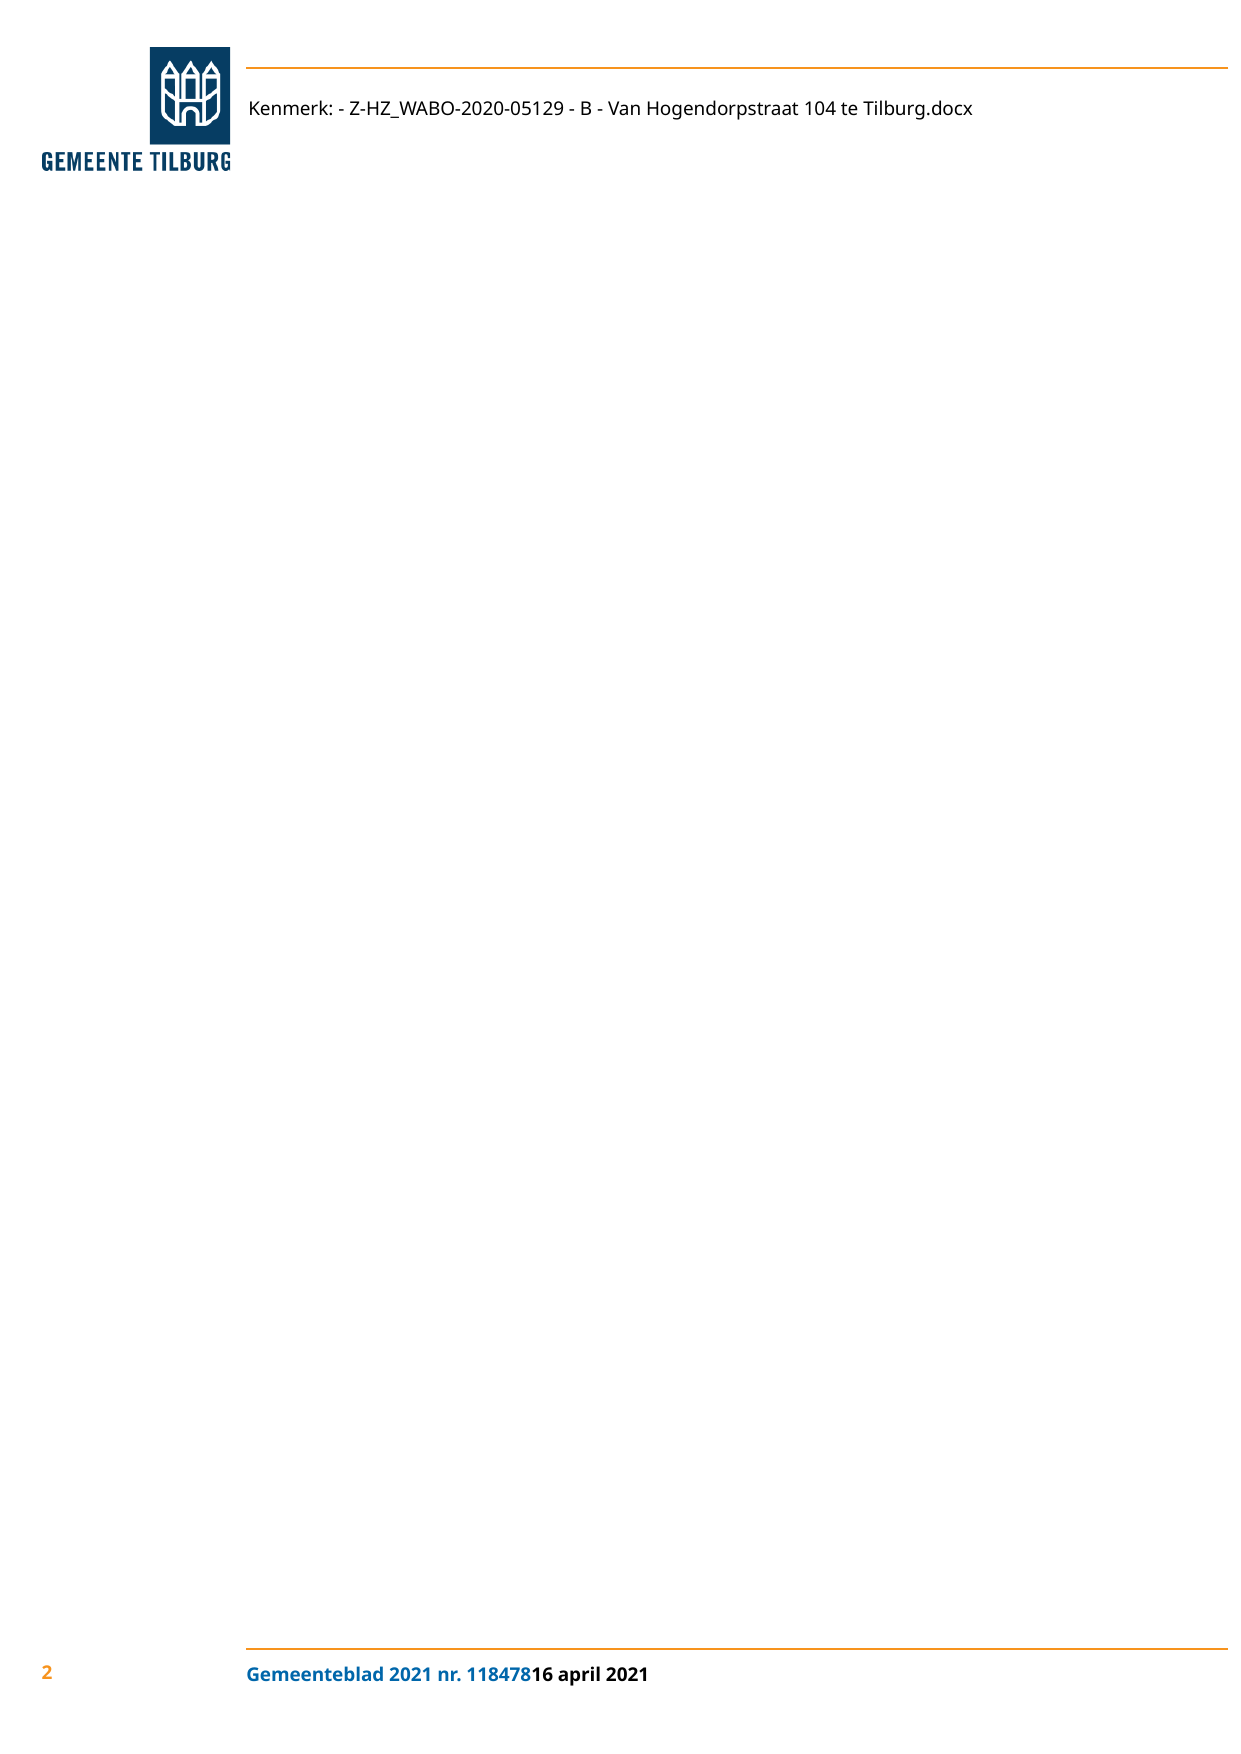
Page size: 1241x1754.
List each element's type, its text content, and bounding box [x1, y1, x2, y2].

text Kenmerk: - Z-HZ_WABO-2020-05129 - B - Van Hogendorpstraat 104 te Tilburg.docx [248, 95, 1152, 121]
picture [41, 47, 231, 172]
